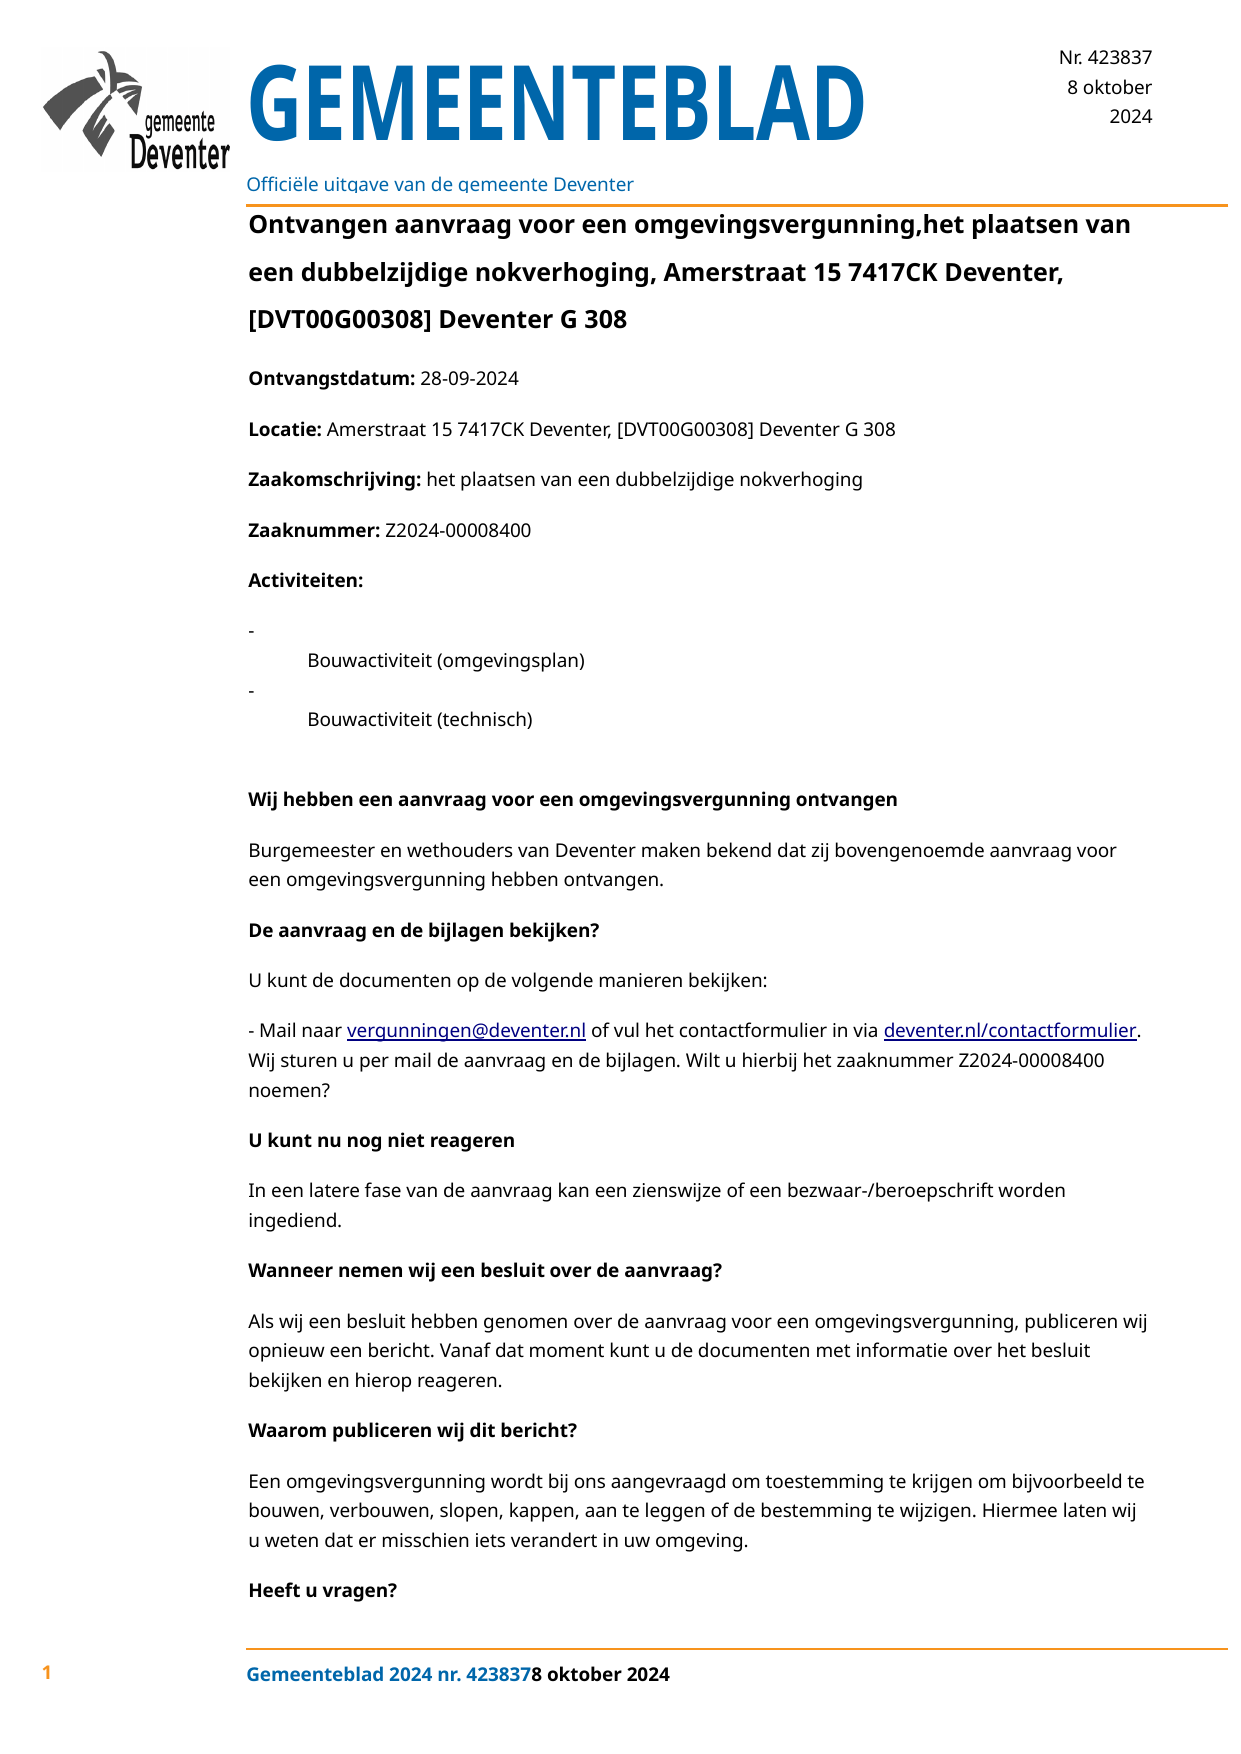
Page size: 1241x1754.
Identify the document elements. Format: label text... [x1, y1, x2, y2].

text De aanvraag en de bijlagen bekijken? [248, 917, 1152, 942]
text - Mail naar vergunningen@deventer.nl of vul het contactformulier in via deventer.nl/contactformulier. Wij sturen u per mail de aanvraag en de bijlagen. Wilt u hierbij het zaaknummer Z2024-00008400 noemen? [248, 1018, 1152, 1102]
text Als wij een besluit hebben genomen over de aanvraag voor een omgevingsvergunning, publiceren wij opnieuw een bericht. Vanaf dat moment kunt u de documenten met informatie over het besluit bekijken en hierop reageren. [248, 1308, 1152, 1393]
text Wij hebben een aanvraag voor een omgevingsvergunning ontvangen [248, 786, 1152, 812]
text Zaakomschrijving: het plaatsen van een dubbelzijdige nokverhoging [248, 466, 1152, 492]
text Een omgevingsvergunning wordt bij ons aangevraagd om toestemming te krijgen om bijvoorbeeld te bouwen, verbouwen, slopen, kappen, aan te leggen of de bestemming te wijzigen. Hiermee laten wij u weten dat er misschien iets verandert in uw omgeving. [248, 1468, 1152, 1553]
text Wanneer nemen wij een besluit over de aanvraag? [248, 1258, 1152, 1283]
text In een latere fase van de aanvraag kan een zienswijze of een bezwaar-/beroepschrift worden ingediend. [248, 1178, 1152, 1233]
text Ontvangstdatum: 28-09-2024 [248, 366, 1152, 391]
text Activiteiten: [248, 567, 1152, 593]
list Bouwactiviteit (omgevingsplan) [248, 647, 1152, 673]
text Waarom publiceren wij dit bericht? [248, 1418, 1152, 1443]
list Bouwactiviteit (technisch) [248, 706, 1152, 732]
text Locatie: Amerstraat 15 7417CK Deventer, [DVT00G00308] Deventer G 308 [248, 416, 1152, 442]
text Burgemeester en wethouders van Deventer maken bekend dat zij bovengenoemde aanvraag voor een omgevingsvergunning hebben ontvangen. [248, 837, 1152, 892]
text Zaaknummer: Z2024-00008400 [248, 517, 1152, 542]
text Heeft u vragen? [248, 1578, 1152, 1603]
text U kunt nu nog niet reageren [248, 1127, 1152, 1153]
picture [41, 47, 231, 172]
text Ontvangen aanvraag voor een omgevingsvergunning,het plaatsen van een dubbelzijdige nokverhoging, Amerstraat 15 7417CK Deventer, [DVT00G00308] Deventer G 308 [248, 207, 1152, 336]
text U kunt de documenten op de volgende manieren bekijken: [248, 967, 1152, 993]
